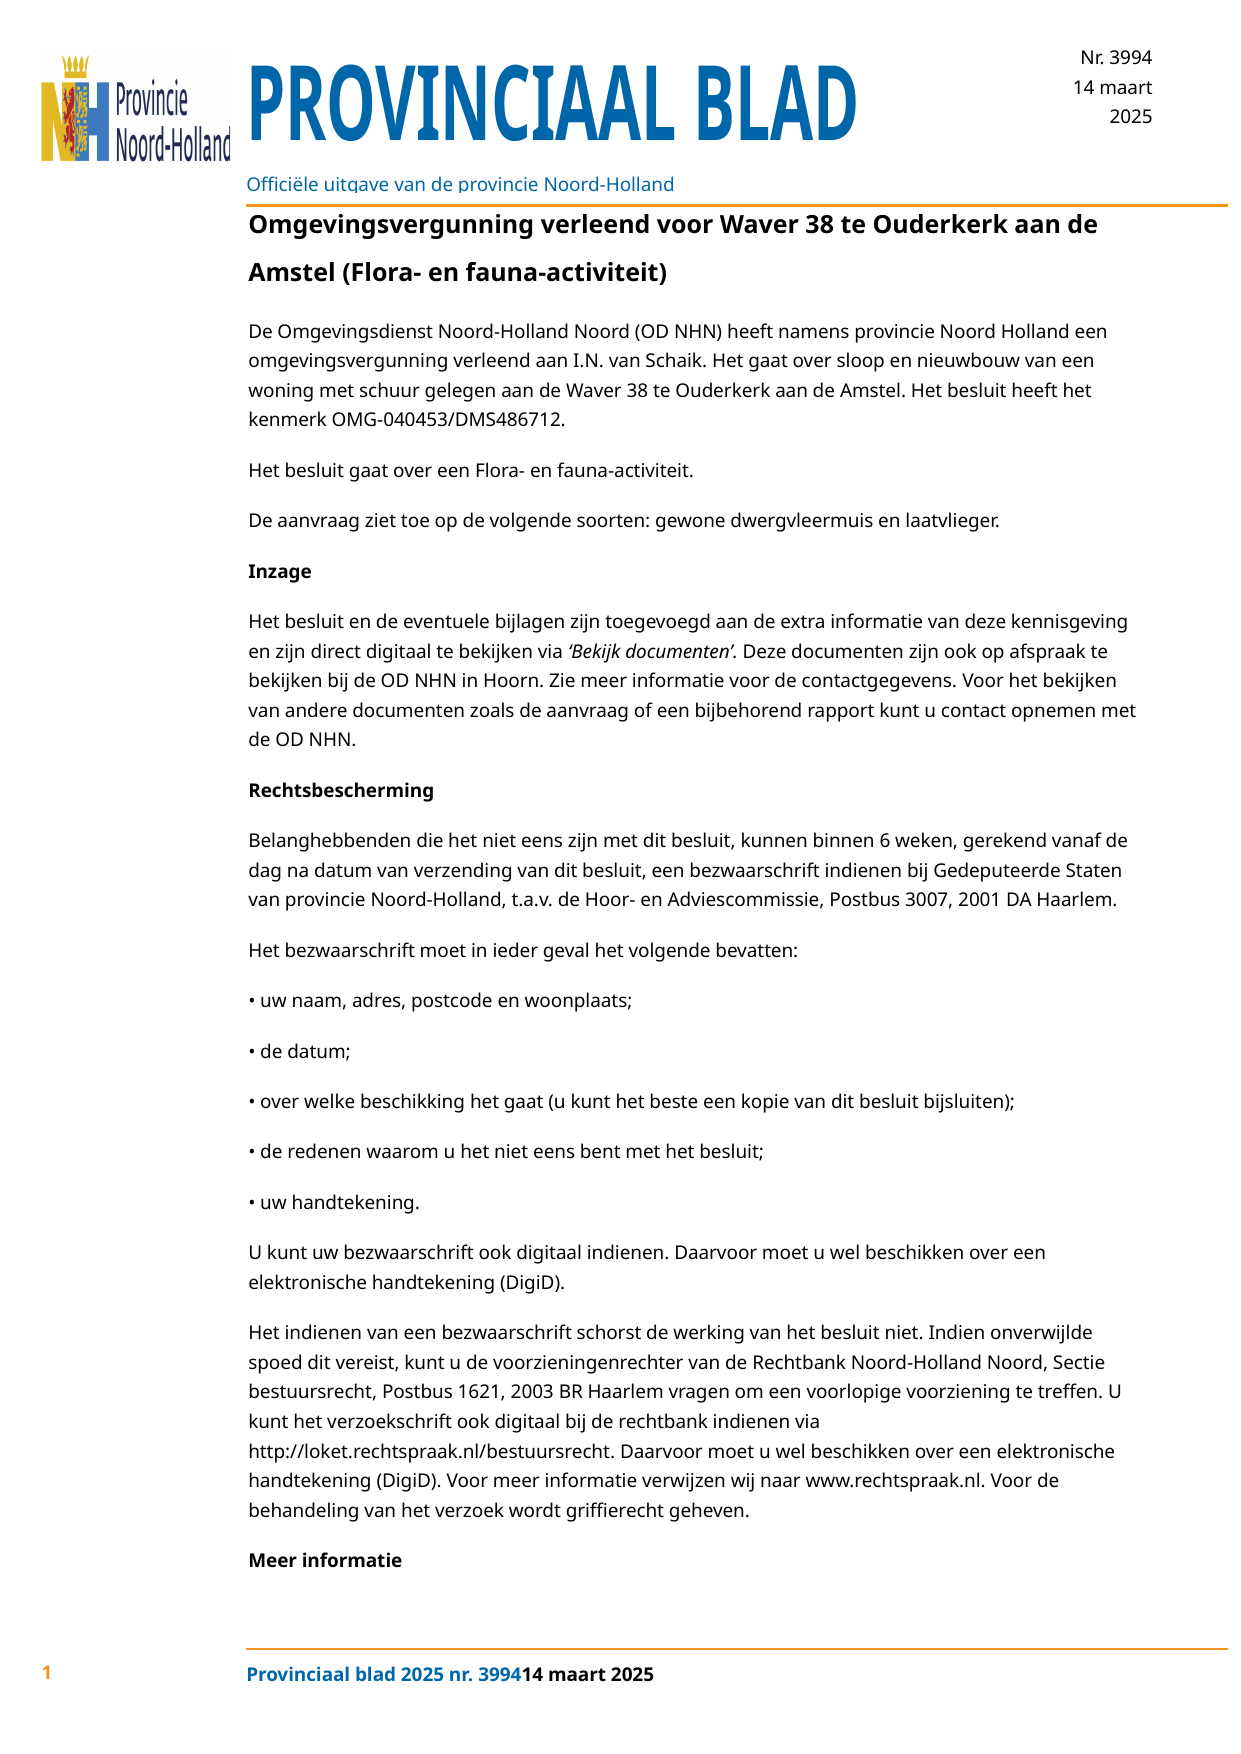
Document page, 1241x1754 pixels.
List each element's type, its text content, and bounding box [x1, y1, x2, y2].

text Het besluit en de eventuele bijlagen zijn toegevoegd aan de extra informatie van deze kennisgeving en zijn direct digitaal te bekijken via ‘Bekijk documenten’. Deze documenten zijn ook op afspraak te bekijken bij de OD NHN in Hoorn. Zie meer informatie voor de contactgegevens. Voor het bekijken van andere documenten zoals de aanvraag of een bijbehorend rapport kunt u contact opnemen met de OD NHN. [248, 608, 1152, 752]
text • de datum; [248, 1038, 1152, 1064]
text De aanvraag ziet toe op de volgende soorten: gewone dwergvleermuis en laatvlieger. [248, 507, 1152, 533]
text Het indienen van een bezwaarschrift schorst de werking van het besluit niet. Indien onverwijlde spoed dit vereist, kunt u de voorzieningenrechter van de Rechtbank Noord-Holland Noord, Sectie bestuursrecht, Postbus 1621, 2003 BR Haarlem vragen om een voorlopige voorziening te treffen. U kunt het verzoekschrift ook digitaal bij de rechtbank indienen via http://loket.rechtspraak.nl/bestuursrecht. Daarvoor moet u wel beschikken over een elektronische handtekening (DigiD). Voor meer informatie verwijzen wij naar www.rechtspraak.nl. Voor de behandeling van het verzoek wordt griffierecht geheven. [248, 1319, 1152, 1523]
text Het besluit gaat over een Flora- en fauna-activiteit. [248, 457, 1152, 483]
text De Omgevingsdienst Noord-Holland Noord (OD NHN) heeft namens provincie Noord Holland een omgevingsvergunning verleend aan I.N. van Schaik. Het gaat over sloop en nieuwbouw van een woning met schuur gelegen aan de Waver 38 te Ouderkerk aan de Amstel. Het besluit heeft het kenmerk OMG-040453/DMS486712. [248, 318, 1152, 432]
text • uw naam, adres, postcode en woonplaats; [248, 987, 1152, 1013]
text Inzage [248, 558, 1152, 584]
text Belanghebbenden die het niet eens zijn met dit besluit, kunnen binnen 6 weken, gerekend vanaf de dag na datum van verzending van dit besluit, een bezwaarschrift indienen bij Gedeputeerde Staten van provincie Noord-Holland, t.a.v. de Hoor- en Adviescommissie, Postbus 3007, 2001 DA Haarlem. [248, 827, 1152, 912]
picture [41, 47, 231, 172]
text Het bezwaarschrift moet in ieder geval het volgende bevatten: [248, 937, 1152, 963]
text Meer informatie [248, 1547, 1152, 1573]
text U kunt uw bezwaarschrift ook digitaal indienen. Daarvoor moet u wel beschikken over een elektronische handtekening (DigiD). [248, 1239, 1152, 1295]
text Omgevingsvergunning verleend voor Waver 38 te Ouderkerk aan de Amstel (Flora- en fauna-activiteit) [248, 207, 1152, 288]
text • de redenen waarom u het niet eens bent met het besluit; [248, 1139, 1152, 1164]
text • over welke beschikking het gaat (u kunt het beste een kopie van dit besluit bijsluiten); [248, 1088, 1152, 1114]
text • uw handtekening. [248, 1189, 1152, 1215]
text Rechtsbescherming [248, 777, 1152, 803]
